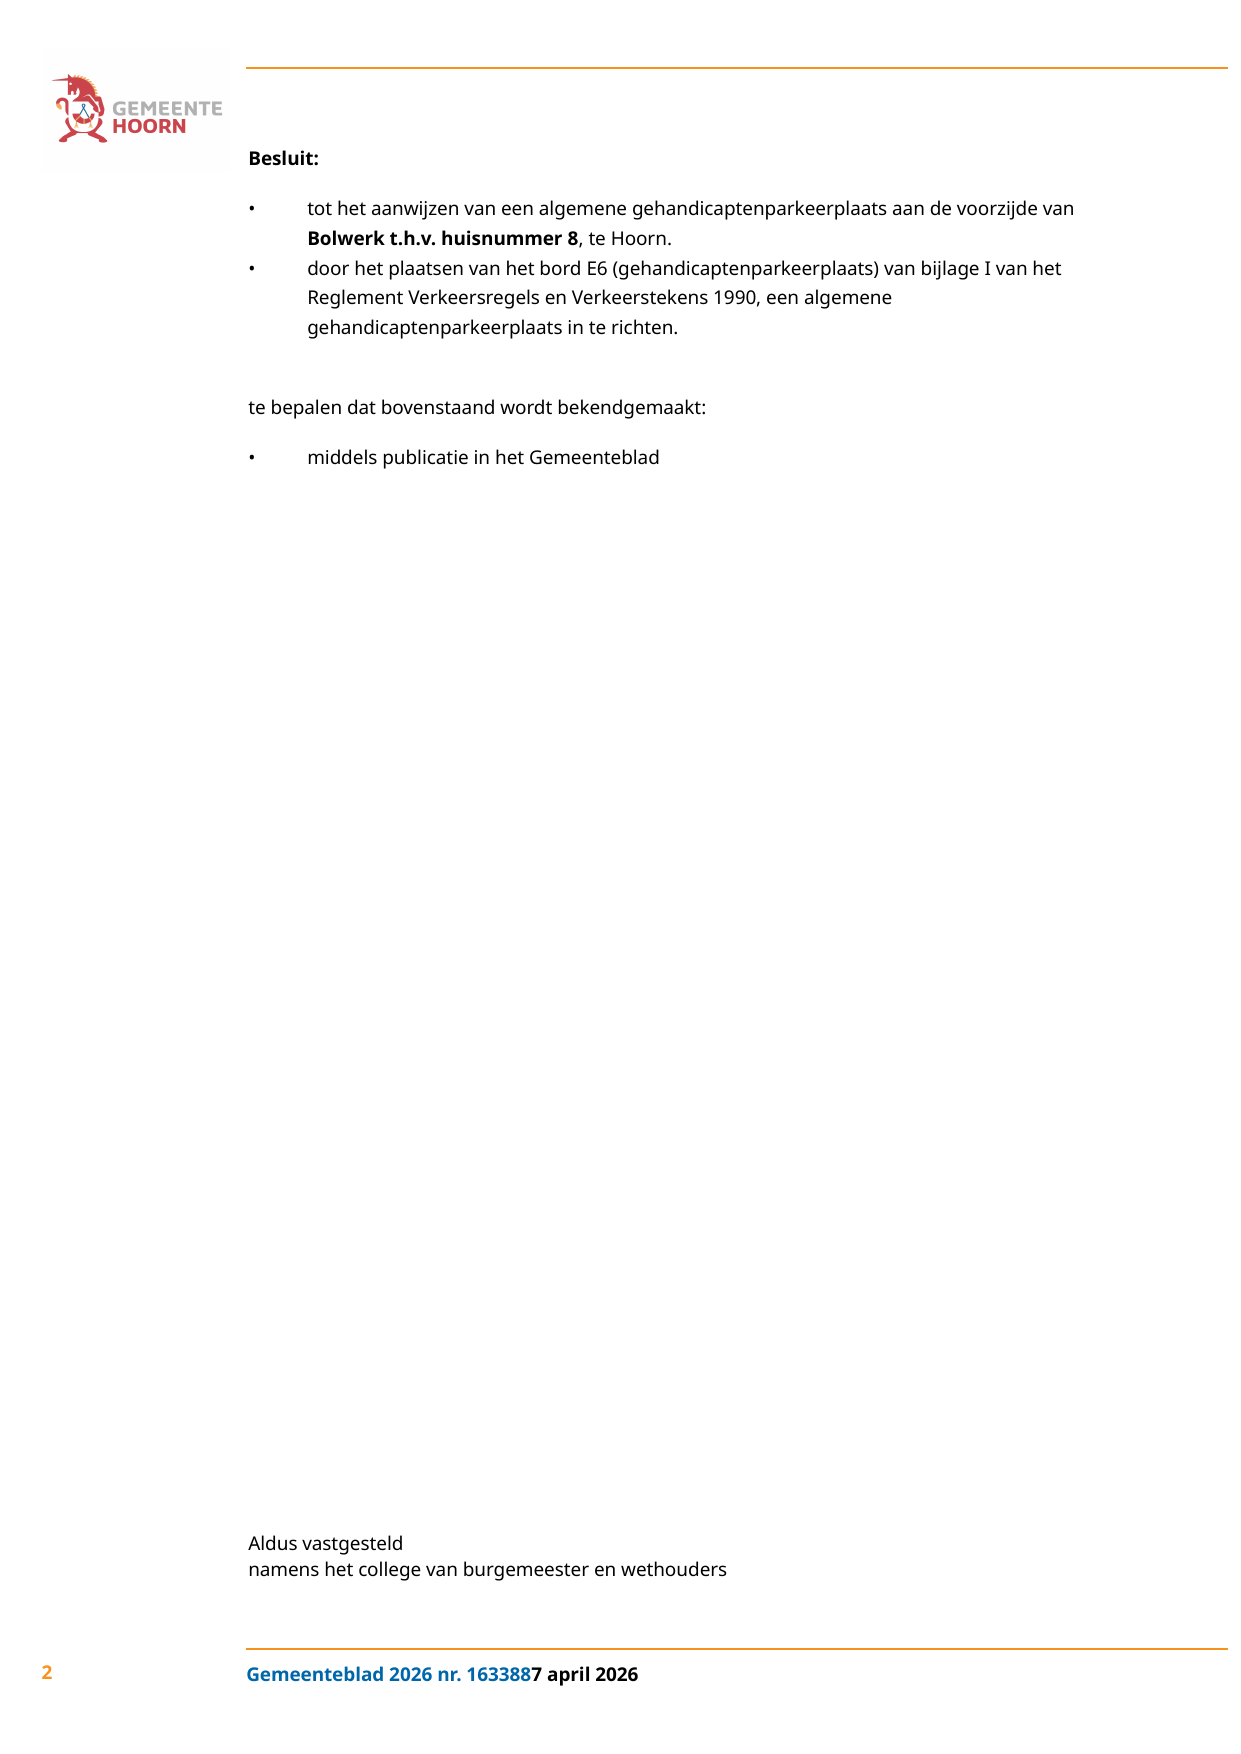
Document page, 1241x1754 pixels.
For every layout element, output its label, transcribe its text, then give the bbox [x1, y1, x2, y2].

list tot het aanwijzen van een algemene gehandicaptenparkeerplaats aan de voorzijde van Bolwerk t.h.v. huisnummer 8, te Hoorn. [248, 196, 1152, 251]
list middels publicatie in het Gemeenteblad [248, 444, 1152, 470]
picture [41, 47, 231, 172]
list door het plaatsen van het bord E6 (gehandicaptenparkeerplaats) van bijlage I van het Reglement Verkeersregels en Verkeerstekens 1990, een algemene gehandicaptenparkeerplaats in te richten. [248, 255, 1152, 340]
text te bepalen dat bovenstaand wordt bekendgemaakt: [248, 394, 1152, 420]
text Besluit: [248, 145, 1152, 171]
text namens het college van burgemeester en wethouders [248, 1556, 1152, 1582]
text Aldus vastgesteld [248, 1530, 1152, 1556]
